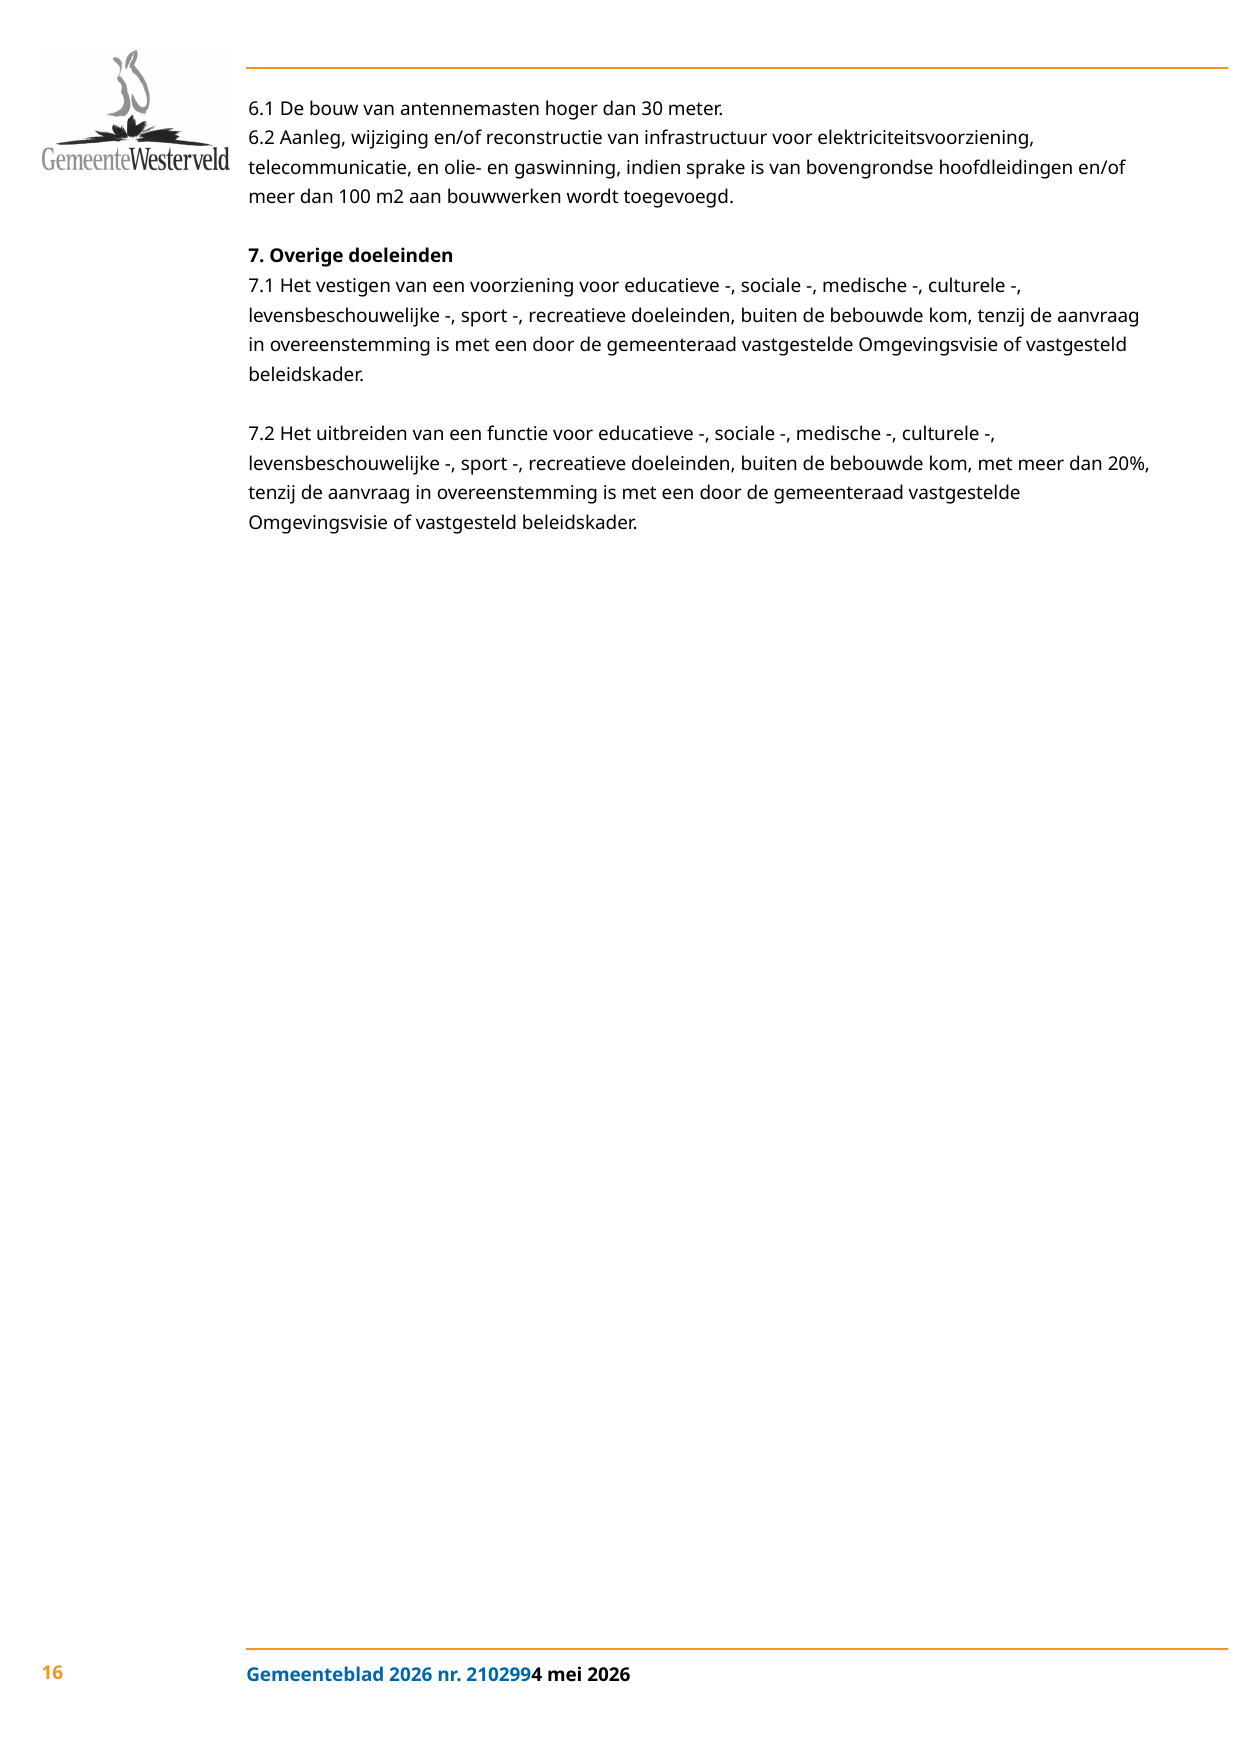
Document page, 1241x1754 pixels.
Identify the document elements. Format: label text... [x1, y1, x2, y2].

text 7. Overige doeleinden [248, 243, 1152, 268]
text 6.1 De bouw van antennemasten hoger dan 30 meter. [248, 95, 1152, 121]
text 7.1 Het vestigen van een voorziening voor educatieve -, sociale -, medische -, culturele -, levensbeschouwelijke -, sport -, recreatieve doeleinden, buiten de bebouwde kom, tenzij de aanvraag in overeenstemming is met een door de gemeenteraad vastgestelde Omgevingsvisie of vastgesteld beleidskader. [248, 272, 1152, 387]
text levensbeschouwelijke -, sport -, recreatieve doeleinden, buiten de bebouwde kom, met meer dan 20%, tenzij de aanvraag in overeenstemming is met een door de gemeenteraad vastgestelde Omgevingsvisie of vastgesteld beleidskader. [248, 450, 1152, 535]
text 7.2 Het uitbreiden van een functie voor educatieve -, sociale -, medische -, culturele -, [248, 420, 1152, 446]
text 6.2 Aanleg, wijziging en/of reconstructie van infrastructuur voor elektriciteitsvoorziening, telecommunicatie, en olie- en gaswinning, indien sprake is van bovengrondse hoofdleidingen en/of meer dan 100 m2 aan bouwwerken wordt toegevoegd. [248, 124, 1152, 209]
picture [41, 47, 231, 172]
